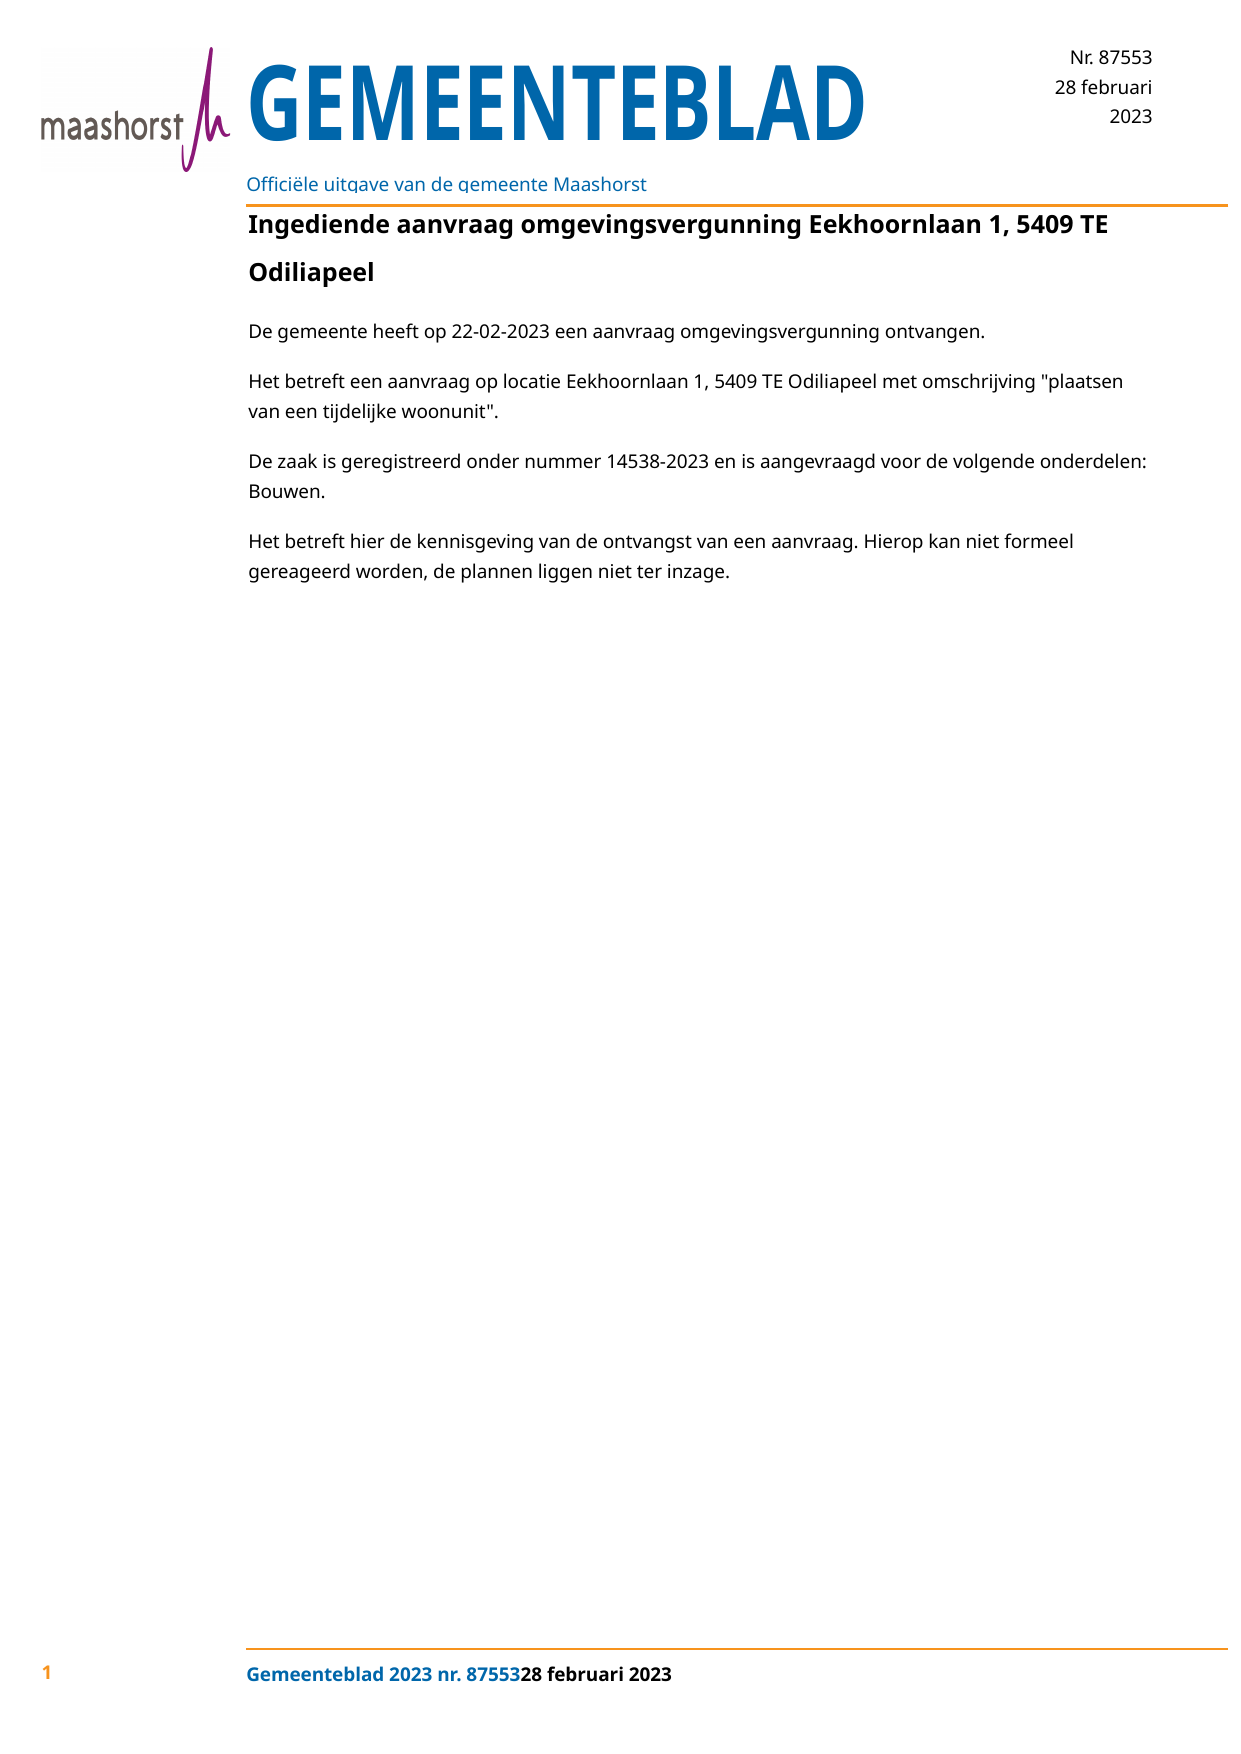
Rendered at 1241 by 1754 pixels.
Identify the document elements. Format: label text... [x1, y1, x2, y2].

text Het betreft hier de kennisgeving van de ontvangst van een aanvraag. Hierop kan niet formeel gereageerd worden, de plannen liggen niet ter inzage. [248, 528, 1152, 584]
picture [41, 47, 231, 172]
text De zaak is geregistreerd onder nummer 14538-2023 en is aangevraagd voor de volgende onderdelen: Bouwen. [248, 448, 1152, 504]
text Ingediende aanvraag omgevingsvergunning Eekhoornlaan 1, 5409 TE Odiliapeel [248, 207, 1152, 288]
text De gemeente heeft op 22-02-2023 een aanvraag omgevingsvergunning ontvangen. [248, 318, 1152, 344]
text Het betreft een aanvraag op locatie Eekhoornlaan 1, 5409 TE Odiliapeel met omschrijving "plaatsen van een tijdelijke woonunit". [248, 368, 1152, 424]
